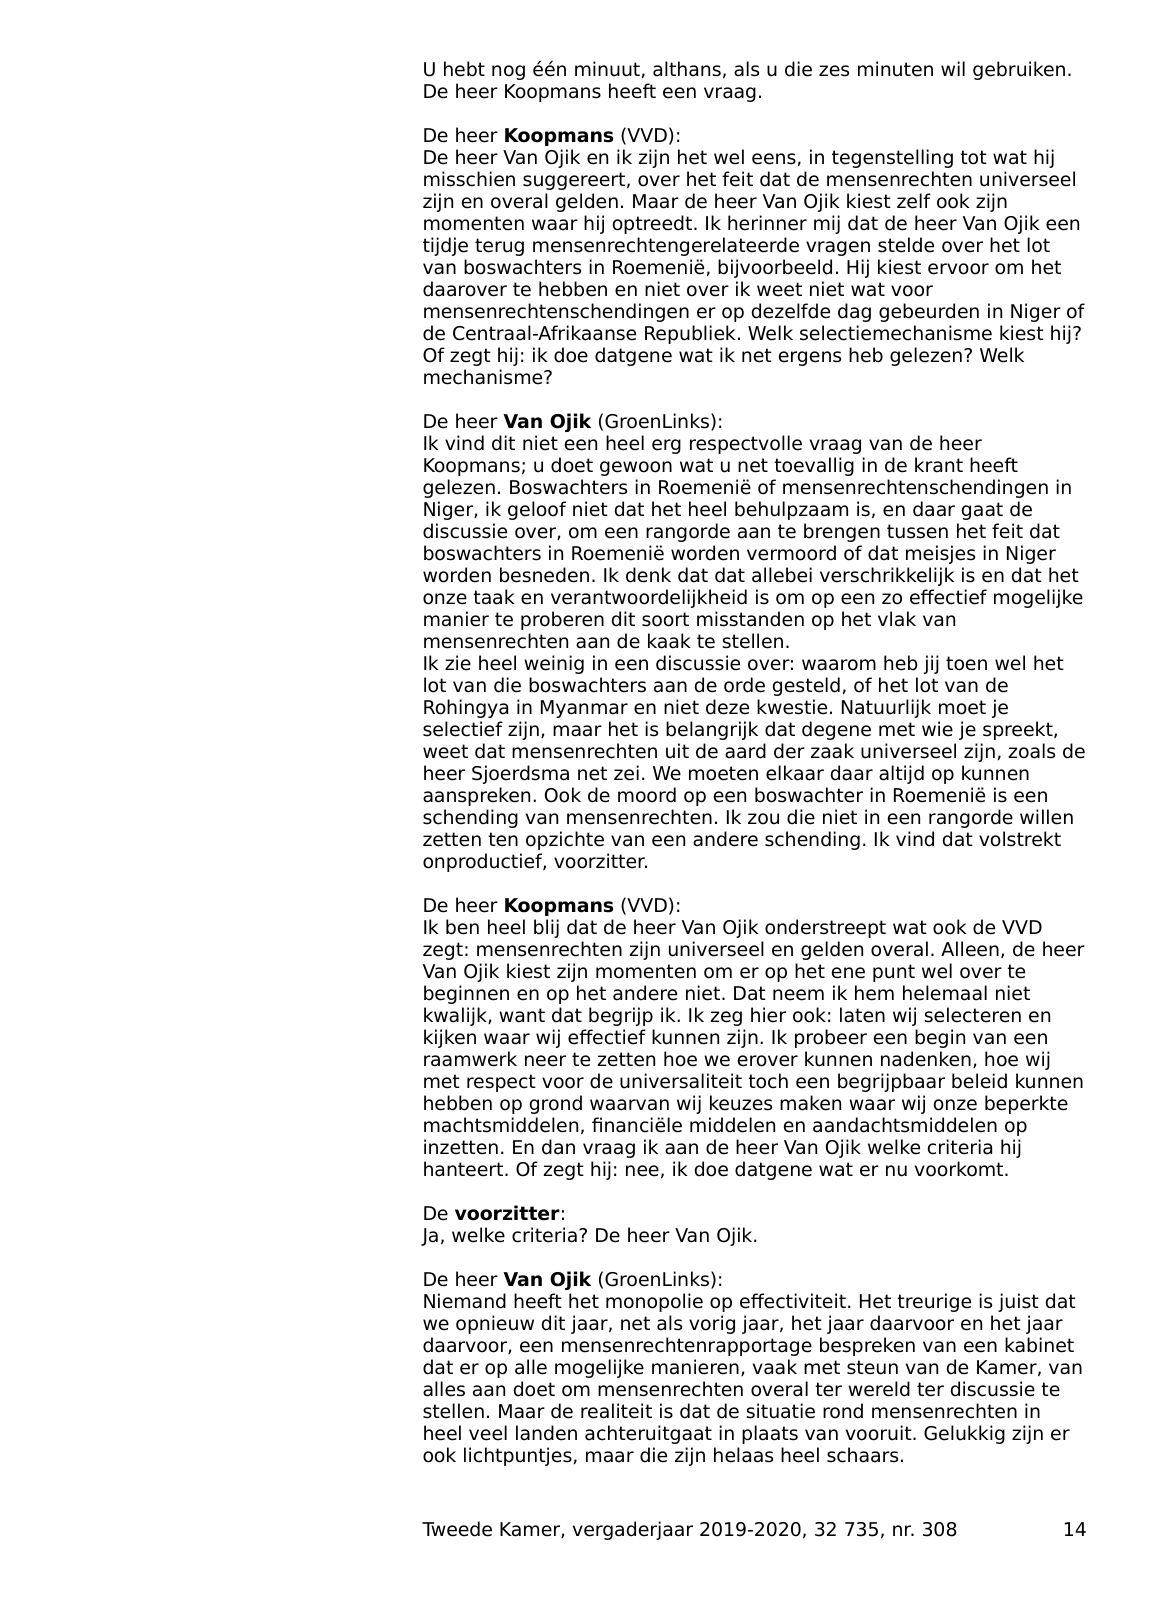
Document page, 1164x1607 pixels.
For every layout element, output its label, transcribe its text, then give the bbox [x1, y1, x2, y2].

text Ik ben heel blij dat de heer Van Ojik onderstreept wat ook de VVD zegt: mensenrechten zijn universeel en gelden overal. Alleen, de heer Van Ojik kiest zijn momenten om er op het ene punt wel over te beginnen en op het andere niet. Dat neem ik hem helemaal niet kwalijk, want dat begrijp ik. Ik zeg hier ook: laten wij selecteren en kijken waar wij effectief kunnen zijn. Ik probeer een begin van een raamwerk neer te zetten hoe we erover kunnen nadenken, hoe wij met respect voor de universaliteit toch een begrijpbaar beleid kunnen hebben op grond waarvan wij keuzes maken waar wij onze beperkte machtsmiddelen, financiële middelen en aandachtsmiddelen op inzetten. En dan vraag ik aan de heer Van Ojik welke criteria hij hanteert. Of zegt hij: nee, ik doe datgene wat er nu voorkomt. [422, 917, 1087, 1181]
text Ja, welke criteria? De heer Van Ojik. [422, 1225, 1087, 1247]
text De heer Van Ojik (GroenLinks): [422, 411, 1087, 433]
text Ik vind dit niet een heel erg respectvolle vraag van de heer Koopmans; u doet gewoon wat u net toevallig in de krant heeft gelezen. Boswachters in Roemenië of mensenrechtenschendingen in Niger, ik geloof niet dat het heel behulpzaam is, en daar gaat de discussie over, om een rangorde aan te brengen tussen het feit dat boswachters in Roemenië worden vermoord of dat meisjes in Niger worden besneden. Ik denk dat dat allebei verschrikkelijk is en dat het onze taak en verantwoordelijkheid is om op een zo effectief mogelijke manier te proberen dit soort misstanden op het vlak van mensenrechten aan de kaak te stellen. [422, 433, 1087, 653]
text De heer Van Ojik (GroenLinks): [422, 1269, 1087, 1291]
text De heer Koopmans (VVD): [422, 125, 1087, 147]
text De heer Van Ojik en ik zijn het wel eens, in tegenstelling tot wat hij misschien suggereert, over het feit dat de mensenrechten universeel zijn en overal gelden. Maar de heer Van Ojik kiest zelf ook zijn momenten waar hij optreedt. Ik herinner mij dat de heer Van Ojik een tijdje terug mensenrechtengerelateerde vragen stelde over het lot van boswachters in Roemenië, bijvoorbeeld. Hij kiest ervoor om het daarover te hebben en niet over ik weet niet wat voor mensenrechtenschendingen er op dezelfde dag gebeurden in Niger of de Centraal-Afrikaanse Republiek. Welk selectiemechanisme kiest hij? Of zegt hij: ik doe datgene wat ik net ergens heb gelezen? Welk mechanisme? [422, 147, 1087, 389]
text De voorzitter: [422, 1203, 1087, 1225]
text U hebt nog één minuut, althans, als u die zes minuten wil gebruiken. De heer Koopmans heeft een vraag. [422, 59, 1087, 103]
text Ik zie heel weinig in een discussie over: waarom heb jij toen wel het lot van die boswachters aan de orde gesteld, of het lot van de Rohingya in Myanmar en niet deze kwestie. Natuurlijk moet je selectief zijn, maar het is belangrijk dat degene met wie je spreekt, weet dat mensenrechten uit de aard der zaak universeel zijn, zoals de heer Sjoerdsma net zei. We moeten elkaar daar altijd op kunnen aanspreken. Ook de moord op een boswachter in Roemenië is een schending van mensenrechten. Ik zou die niet in een rangorde willen zetten ten opzichte van een andere schending. Ik vind dat volstrekt onproductief, voorzitter. [422, 653, 1087, 873]
text Niemand heeft het monopolie op effectiviteit. Het treurige is juist dat we opnieuw dit jaar, net als vorig jaar, het jaar daarvoor en het jaar daarvoor, een mensenrechtenrapportage bespreken van een kabinet dat er op alle mogelijke manieren, vaak met steun van de Kamer, van alles aan doet om mensenrechten overal ter wereld ter discussie te stellen. Maar de realiteit is dat de situatie rond mensenrechten in heel veel landen achteruitgaat in plaats van vooruit. Gelukkig zijn er ook lichtpuntjes, maar die zijn helaas heel schaars. [422, 1291, 1087, 1467]
text De heer Koopmans (VVD): [422, 895, 1087, 917]
